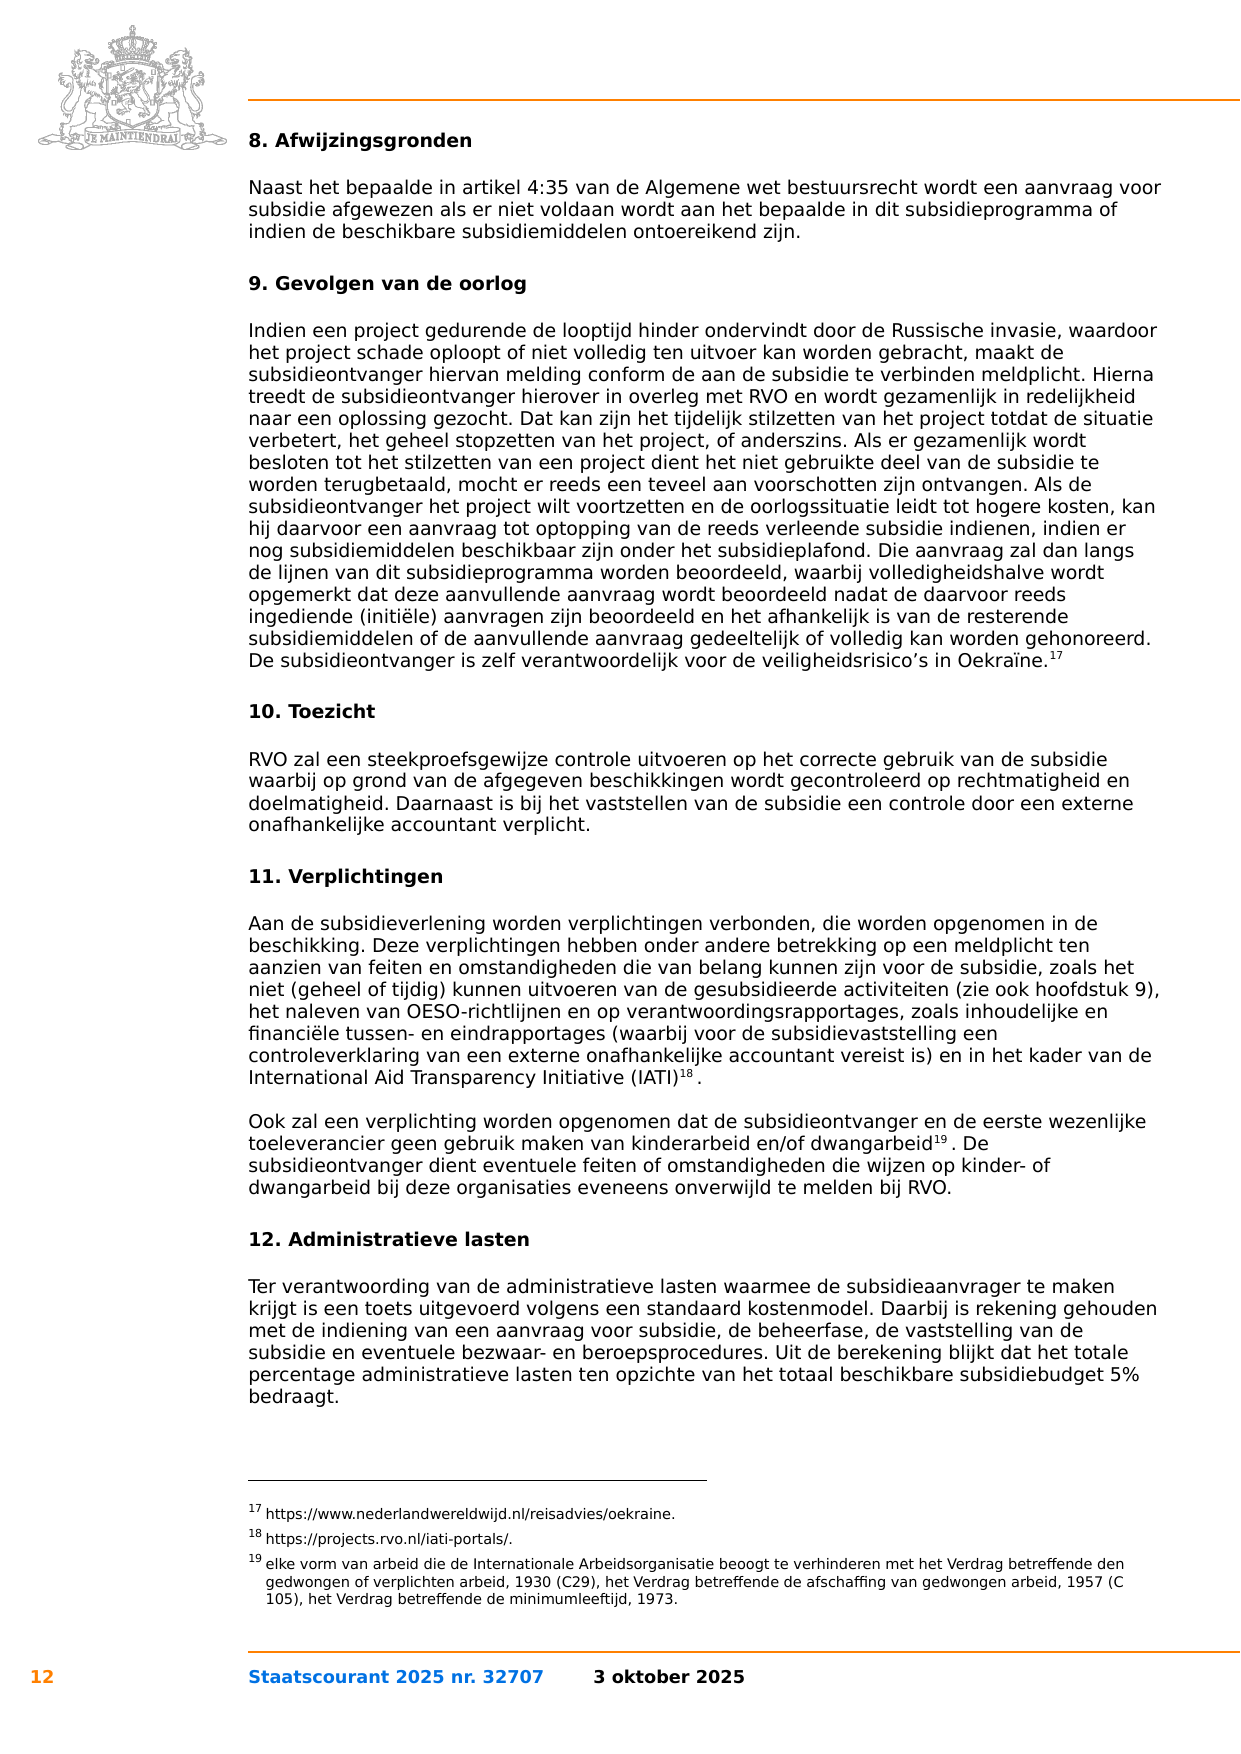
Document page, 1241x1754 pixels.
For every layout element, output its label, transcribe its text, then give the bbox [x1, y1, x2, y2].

text Aan de subsidieverlening worden verplichtingen verbonden, die worden opgenomen in de beschikking. Deze verplichtingen hebben onder andere betrekking op een meldplicht ten aanzien van feiten en omstandigheden die van belang kunnen zijn voor de subsidie, zoals het niet (geheel of tijdig) kunnen uitvoeren van de gesubsidieerde activiteiten (zie ook hoofdstuk 9), het naleven van OESO-richtlijnen en op verantwoordingsrapportages, zoals inhoudelijke en financiële tussen- en eindrapportages (waarbij voor de subsidievaststelling een controleverklaring van een externe onafhankelijke accountant vereist is) en in het kader van de International Aid Transparency Initiative (IATI). [248, 913, 1163, 1089]
text Ook zal een verplichting worden opgenomen dat de subsidieontvanger en de eerste wezenlijke toeleverancier geen gebruik maken van kinderarbeid en/of dwangarbeid. De subsidieontvanger dient eventuele feiten of omstandigheden die wijzen op kinder- of dwangarbeid bij deze organisaties eveneens onverwijld te melden bij RVO. [248, 1111, 1163, 1199]
subtitle 8. Afwijzingsgronden [248, 130, 1163, 152]
text Indien een project gedurende de looptijd hinder ondervindt door de Russische invasie, waardoor het project schade oploopt of niet volledig ten uitvoer kan worden gebracht, maakt de subsidieontvanger hiervan melding conform de aan de subsidie te verbinden meldplicht. Hierna treedt de subsidieontvanger hierover in overleg met RVO en wordt gezamenlijk in redelijkheid naar een oplossing gezocht. Dat kan zijn het tijdelijk stilzetten van het project totdat de situatie verbetert, het geheel stopzetten van het project, of anderszins. Als er gezamenlijk wordt besloten tot het stilzetten van een project dient het niet gebruikte deel van de subsidie te worden terugbetaald, mocht er reeds een teveel aan voorschotten zijn ontvangen. Als de subsidieontvanger het project wilt voortzetten en de oorlogssituatie leidt tot hogere kosten, kan hij daarvoor een aanvraag tot optopping van de reeds verleende subsidie indienen, indien er nog subsidiemiddelen beschikbaar zijn onder het subsidieplafond. Die aanvraag zal dan langs de lijnen van dit subsidieprogramma worden beoordeeld, waarbij volledigheidshalve wordt opgemerkt dat deze aanvullende aanvraag wordt beoordeeld nadat de daarvoor reeds ingediende (initiële) aanvragen zijn beoordeeld en het afhankelijk is van de resterende subsidiemiddelen of de aanvullende aanvraag gedeeltelijk of volledig kan worden gehonoreerd. De subsidieontvanger is zelf verantwoordelijk voor de veiligheidsrisico’s in Oekraïne. [248, 320, 1163, 671]
text https://projects.rvo.nl/iati-portals/. [248, 1527, 1163, 1549]
subtitle 9. Gevolgen van de oorlog [248, 273, 1163, 295]
text RVO zal een steekproefsgewijze controle uitvoeren op het correcte gebruik van de subsidie waarbij op grond van de afgegeven beschikkingen wordt gecontroleerd op rechtmatigheid en doelmatigheid. Daarnaast is bij het vaststellen van de subsidie een controle door een externe onafhankelijke accountant verplicht. [248, 748, 1163, 836]
subtitle 11. Verplichtingen [248, 866, 1163, 888]
picture [38, 25, 227, 150]
text elke vorm van arbeid die de Internationale Arbeidsorganisatie beoogt te verhinderen met het Verdrag betreffende den gedwongen of verplichten arbeid, 1930 (C29), het Verdrag betreffende de afschaffing van gedwongen arbeid, 1957 (C 105), het Verdrag betreffende de minimumleeftijd, 1973. [248, 1552, 1163, 1608]
text Ter verantwoording van de administratieve lasten waarmee de subsidieaanvrager te maken krijgt is een toets uitgevoerd volgens een standaard kostenmodel. Daarbij is rekening gehouden met de indiening van een aanvraag voor subsidie, de beheerfase, de vaststelling van de subsidie en eventuele bezwaar- en beroepsprocedures. Uit de berekening blijkt dat het totale percentage administratieve lasten ten opzichte van het totaal beschikbare subsidiebudget 5% bedraagt. [248, 1276, 1163, 1408]
subtitle 12. Administratieve lasten [248, 1229, 1163, 1251]
text https://www.nederlandwereldwijd.nl/reisadvies/oekraine. [248, 1502, 1163, 1524]
subtitle 10. Toezicht [248, 701, 1163, 723]
text Naast het bepaalde in artikel 4:35 van de Algemene wet bestuursrecht wordt een aanvraag voor subsidie afgewezen als er niet voldaan wordt aan het bepaalde in dit subsidieprogramma of indien de beschikbare subsidiemiddelen ontoereikend zijn. [248, 177, 1163, 243]
